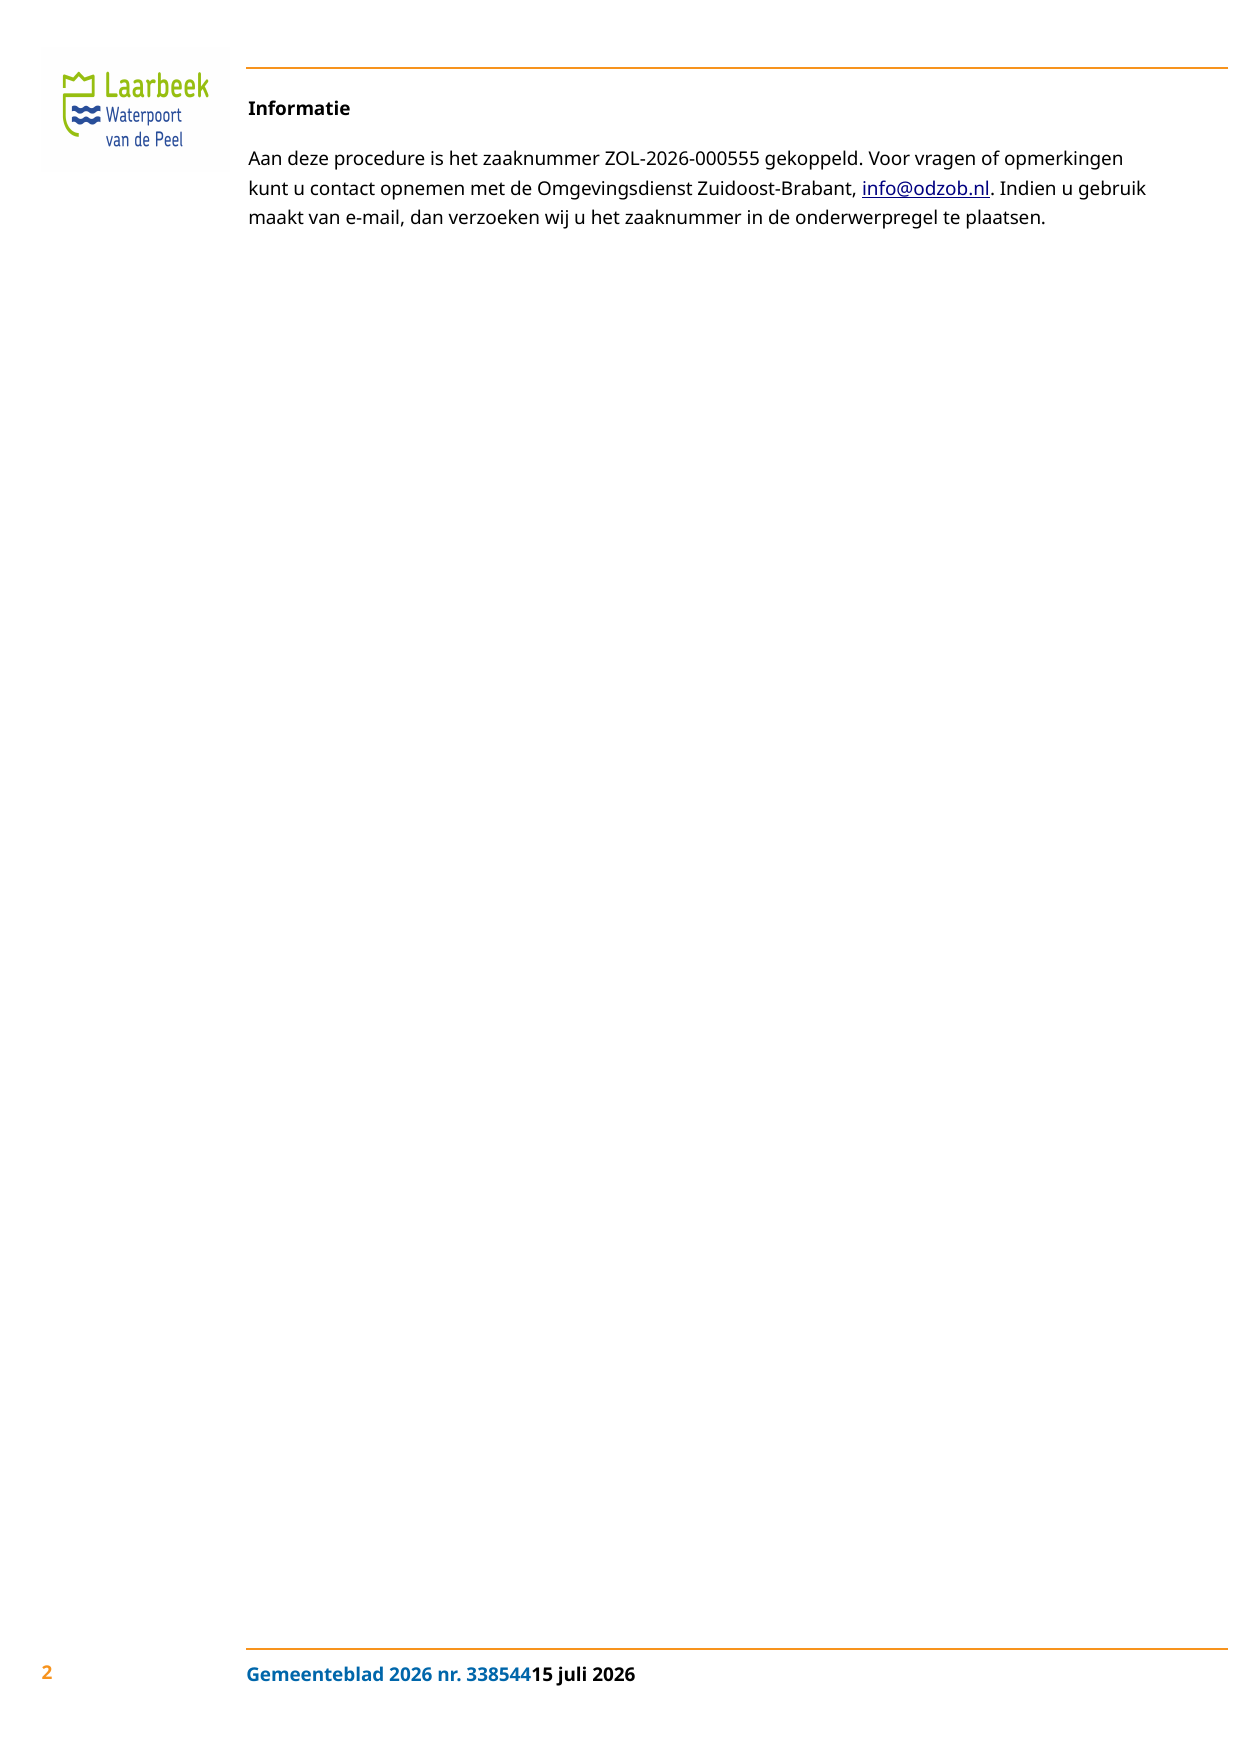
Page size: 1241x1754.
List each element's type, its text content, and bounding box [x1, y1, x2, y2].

text Aan deze procedure is het zaaknummer ZOL-2026-000555 gekoppeld. Voor vragen of opmerkingen kunt u contact opnemen met de Omgevingsdienst Zuidoost-Brabant, info@odzob.nl. Indien u gebruik maakt van e-mail, dan verzoeken wij u het zaaknummer in de onderwerpregel te plaatsen. [248, 145, 1152, 230]
picture [41, 47, 231, 172]
text Informatie [248, 95, 1152, 121]
